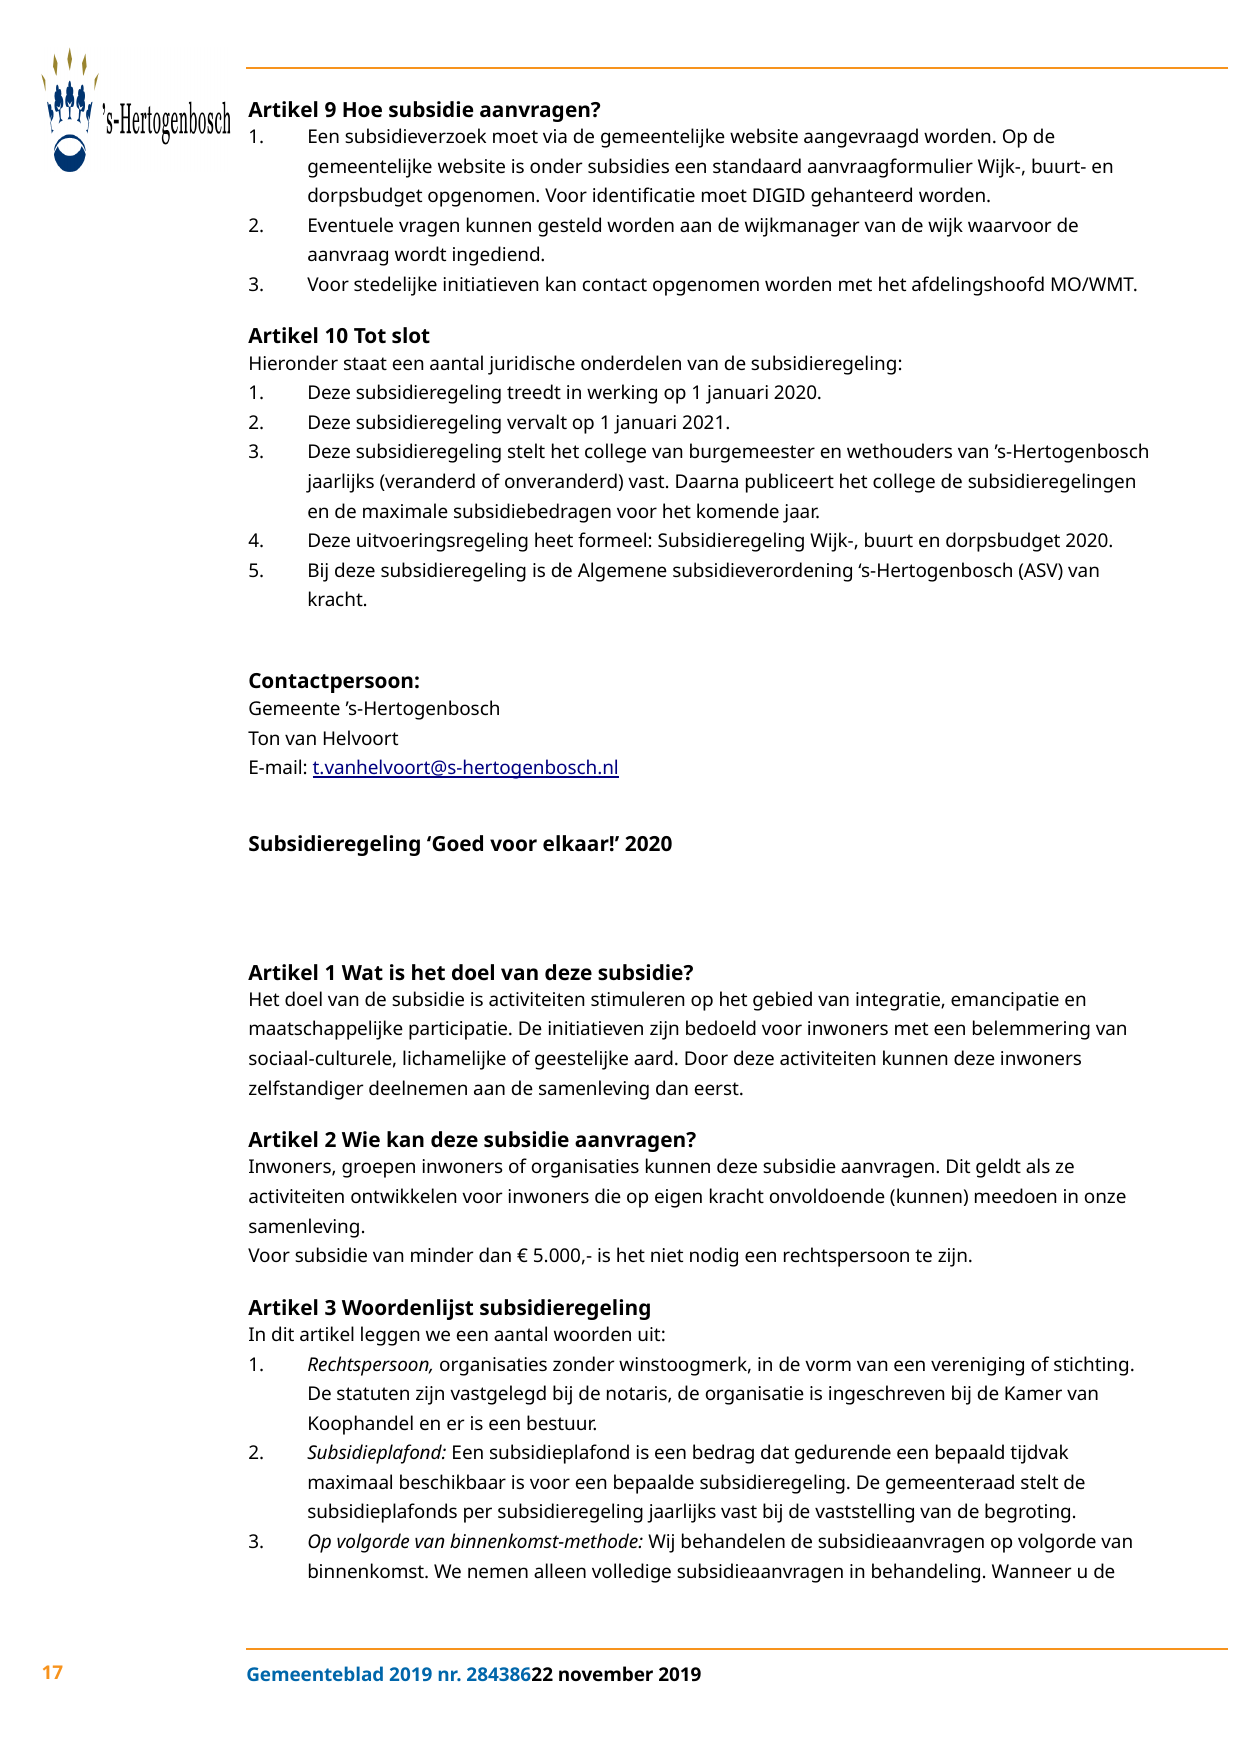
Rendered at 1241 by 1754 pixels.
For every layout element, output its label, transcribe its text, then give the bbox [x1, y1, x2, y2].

text Subsidieregeling ‘Goed voor elkaar!’ 2020 [248, 829, 1152, 858]
list Deze subsidieregeling vervalt op 1 januari 2021. [248, 409, 1152, 435]
text Artikel 1 Wat is het doel van deze subsidie? [248, 958, 1152, 986]
list Voor stedelijke initiatieven kan contact opgenomen worden met het afdelingshoofd MO/WMT. [248, 271, 1152, 297]
list Een subsidieverzoek moet via de gemeentelijke website aangevraagd worden. Op de gemeentelijke website is onder subsidies een standaard aanvraagformulier Wijk-, buurt- en dorpsbudget opgenomen. Voor identificatie moet DIGID gehanteerd worden. [248, 123, 1152, 208]
text Contactpersoon: [248, 667, 1152, 695]
list Deze subsidieregeling treedt in werking op 1 januari 2020. [248, 379, 1152, 405]
text In dit artikel leggen we een aantal woorden uit: [248, 1321, 1152, 1347]
text Artikel 3 Woordenlijst subsidieregeling [248, 1293, 1152, 1321]
text Gemeente ’s-Hertogenbosch [248, 695, 1152, 721]
list Eventuele vragen kunnen gesteld worden aan de wijkmanager van de wijk waarvoor de aanvraag wordt ingediend. [248, 212, 1152, 267]
list Subsidieplafond: Een subsidieplafond is een bedrag dat gedurende een bepaald tijdvak maximaal beschikbaar is voor een bepaalde subsidieregeling. De gemeenteraad stelt de subsidieplafonds per subsidieregeling jaarlijks vast bij de vaststelling van de begroting. [248, 1439, 1152, 1524]
text Hieronder staat een aantal juridische onderdelen van de subsidieregeling: [248, 350, 1152, 376]
text Het doel van de subsidie is activiteiten stimuleren op het gebied van integratie, emancipatie en maatschappelijke participatie. De initiatieven zijn bedoeld voor inwoners met een belemmering van sociaal-culturele, lichamelijke of geestelijke aard. Door deze activiteiten kunnen deze inwoners zelfstandiger deelnemen aan de samenleving dan eerst. [248, 986, 1152, 1101]
list Deze subsidieregeling stelt het college van burgemeester en wethouders van ’s-Hertogenbosch jaarlijks (veranderd of onveranderd) vast. Daarna publiceert het college de subsidieregelingen en de maximale subsidiebedragen voor het komende jaar. [248, 439, 1152, 524]
text Inwoners, groepen inwoners of organisaties kunnen deze subsidie aanvragen. Dit geldt als ze activiteiten ontwikkelen voor inwoners die op eigen kracht onvoldoende (kunnen) meedoen in onze samenleving. [248, 1154, 1152, 1238]
text E-mail: t.vanhelvoort@s-hertogenbosch.nl [248, 754, 1152, 780]
list Rechtspersoon, organisaties zonder winstoogmerk, in de vorm van een vereniging of stichting. De statuten zijn vastgelegd bij de notaris, de organisatie is ingeschreven bij de Kamer van Koophandel en er is een bestuur. [248, 1351, 1152, 1436]
list Op volgorde van binnenkomst-methode: Wij behandelen de subsidieaanvragen op volgorde van binnenkomst. We nemen alleen volledige subsidieaanvragen in behandeling. Wanneer u de [248, 1528, 1152, 1584]
text Artikel 9 Hoe subsidie aanvragen? [248, 95, 1152, 123]
text Voor subsidie van minder dan € 5.000,- is het niet nodig een rechtspersoon te zijn. [248, 1242, 1152, 1268]
picture [41, 47, 231, 172]
list Deze uitvoeringsregeling heet formeel: Subsidieregeling Wijk-, buurt en dorpsbudget 2020. [248, 527, 1152, 553]
list Bij deze subsidieregeling is de Algemene subsidieverordening ‘s-Hertogenbosch (ASV) van kracht. [248, 557, 1152, 612]
text Ton van Helvoort [248, 725, 1152, 750]
text Artikel 2 Wie kan deze subsidie aanvragen? [248, 1125, 1152, 1154]
text Artikel 10 Tot slot [248, 322, 1152, 350]
